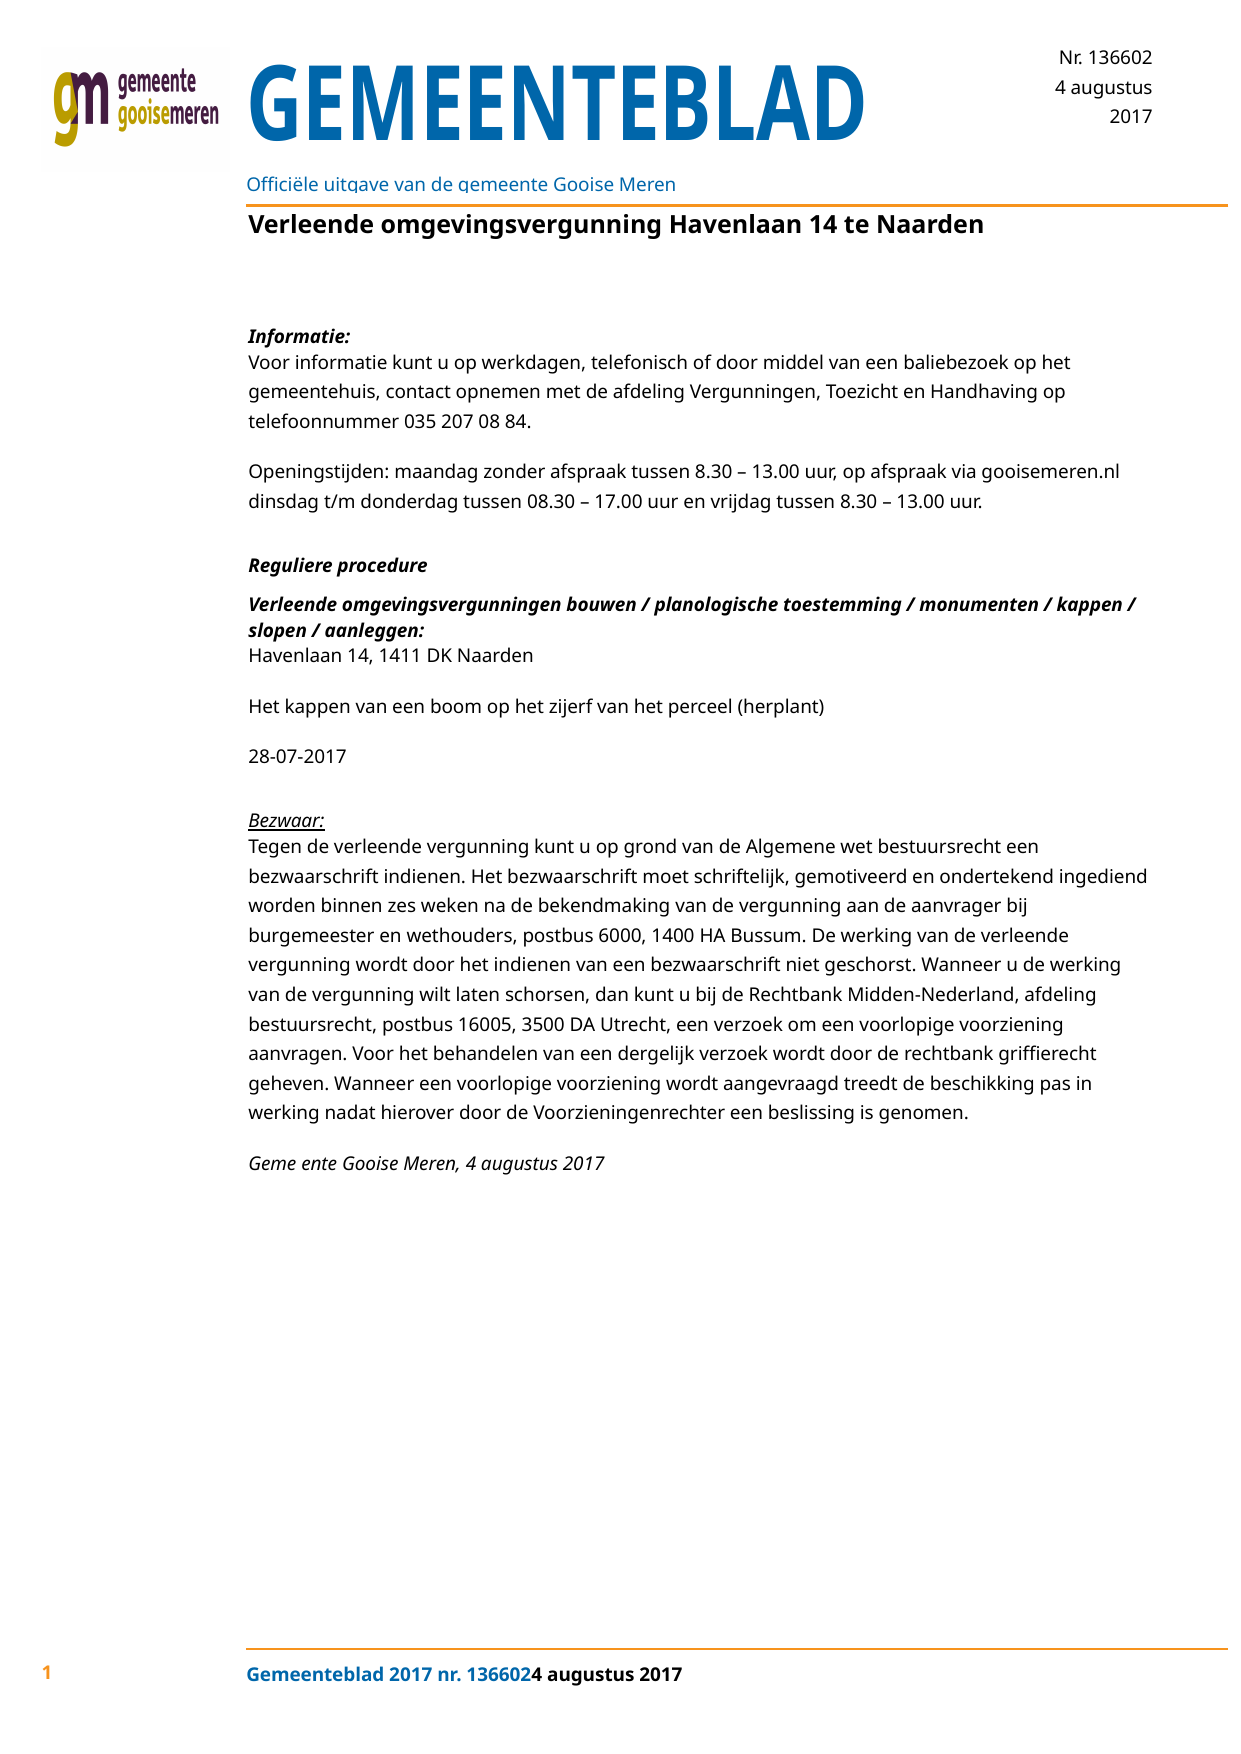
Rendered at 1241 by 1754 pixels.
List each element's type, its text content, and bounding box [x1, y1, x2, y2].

text Informatie: [248, 323, 1152, 349]
text Verleende omgevingsvergunning Havenlaan 14 te Naarden [248, 207, 1152, 241]
text Tegen de verleende vergunning kunt u op grond van de Algemene wet bestuursrecht een bezwaarschrift indienen. Het bezwaarschrift moet schriftelijk, gemotiveerd en ondertekend ingediend worden binnen zes weken na de bekendmaking van de vergunning aan de aanvrager bij burgemeester en wethouders, postbus 6000, 1400 HA Bussum. De werking van de verleende vergunning wordt door het indienen van een bezwaarschrift niet geschorst. Wanneer u de werking van de vergunning wilt laten schorsen, dan kunt u bij de Rechtbank Midden-Nederland, afdeling bestuursrecht, postbus 16005, 3500 DA Utrecht, een verzoek om een voorlopige voorziening aanvragen. Voor het behandelen van een dergelijk verzoek wordt door de rechtbank griffierecht geheven. Wanneer een voorlopige voorziening wordt aangevraagd treedt de beschikking pas in werking nadat hierover door de Voorzieningenrechter een beslissing is genomen. [248, 833, 1152, 1125]
picture [41, 47, 231, 172]
text Geme ente Gooise Meren, 4 augustus 2017 [248, 1150, 1152, 1176]
text Het kappen van een boom op het zijerf van het perceel (herplant) [248, 693, 1152, 719]
text Havenlaan 14, 1411 DK Naarden [248, 643, 1152, 668]
text Reguliere procedure [248, 552, 1152, 578]
text Openingstijden: maandag zonder afspraak tussen 8.30 – 13.00 uur, op afspraak via gooisemeren.nl dinsdag t/m donderdag tussen 08.30 – 17.00 uur en vrijdag tussen 8.30 – 13.00 uur. [248, 458, 1152, 514]
text 28-07-2017 [248, 743, 1152, 769]
text Voor informatie kunt u op werkdagen, telefonisch of door middel van een baliebezoek op het gemeentehuis, contact opnemen met de afdeling Vergunningen, Toezicht en Handhaving op telefoonnummer 035 207 08 84. [248, 349, 1152, 434]
text Bezwaar: [248, 807, 1152, 833]
text Verleende omgevingsvergunningen bouwen / planologische toestemming / monumenten / kappen / slopen / aanleggen: [248, 591, 1152, 643]
